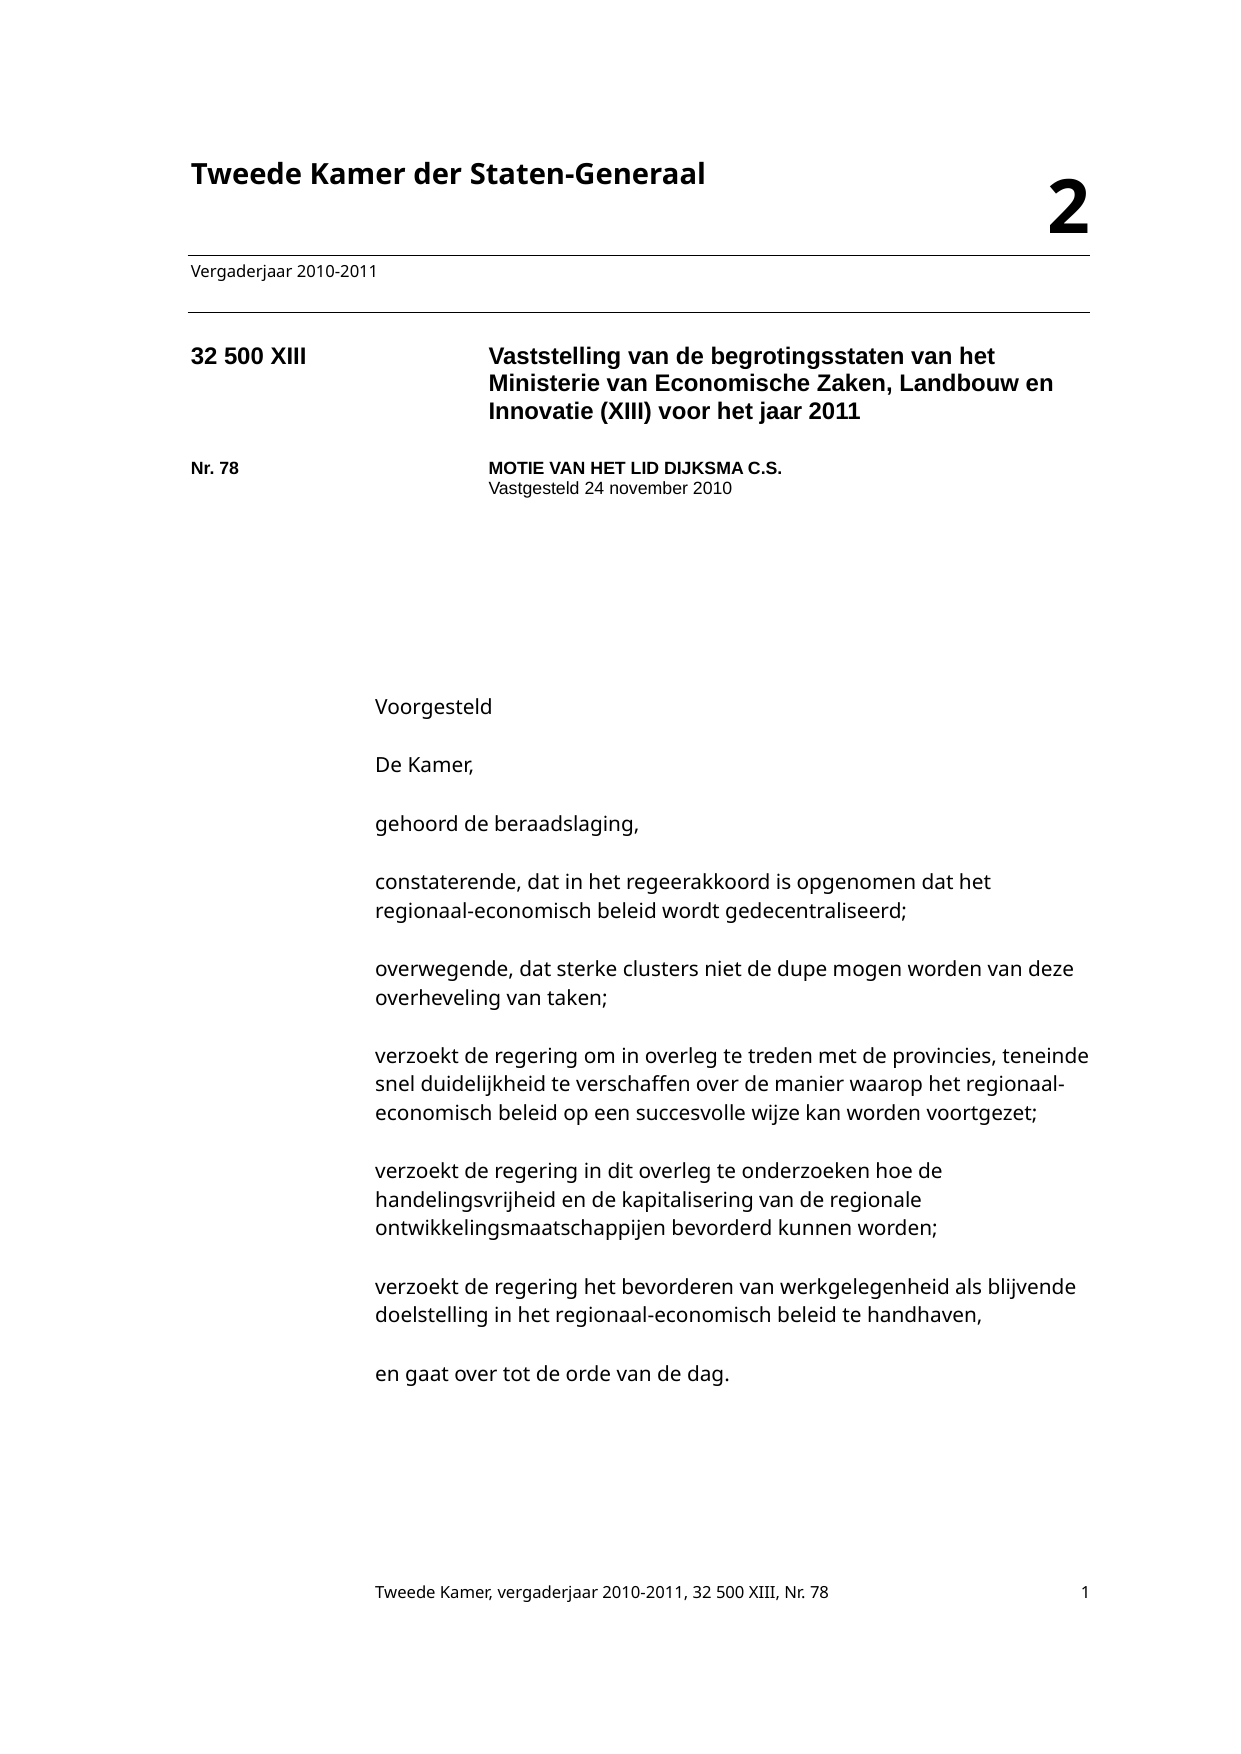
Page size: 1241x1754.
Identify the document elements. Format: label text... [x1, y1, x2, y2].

text gehoord de beraadslaging, [375, 809, 1090, 837]
text overwegende, dat sterke clusters niet de dupe mogen worden van deze overheveling van taken; [375, 954, 1090, 1011]
table_cell [485, 256, 1090, 312]
text verzoekt de regering in dit overleg te onderzoeken hoe de handelingsvrijheid en de kapitalisering van de regionale ontwikkelingsmaatschappijen bevorderd kunnen worden; [375, 1156, 1090, 1242]
table_cell [485, 313, 1090, 339]
table_cell 32 500 XIII [188, 339, 485, 454]
table_cell Vergaderjaar 2010-2011 [188, 256, 485, 312]
table_header Tweede Kamer der Staten-Generaal [188, 150, 909, 255]
table_cell MOTIE VAN HET LID DIJKSMA C.S. Vastgesteld 24 november 2010 [485, 455, 1090, 573]
text Voorgesteld [375, 692, 1090, 721]
text De Kamer, [375, 751, 1090, 779]
text verzoekt de regering het bevorderen van werkgelegenheid als blijvende doelstelling in het regionaal-economisch beleid te handhaven, [375, 1272, 1090, 1329]
table_cell [188, 313, 485, 339]
table_cell Nr. 78 [188, 455, 485, 573]
text constaterende, dat in het regeerakkoord is opgenomen dat het regionaal-economisch beleid wordt gedecentraliseerd; [375, 867, 1090, 924]
table_cell Vaststelling van de begrotingsstaten van het Ministerie van Economische Zaken, Landbouw en Innovatie (XIII) voor het jaar 2011 [485, 339, 1090, 454]
text verzoekt de regering om in overleg te treden met de provincies, teneinde snel duidelijkheid te verschaffen over de manier waarop het regionaal-economisch beleid op een succesvolle wijze kan worden voortgezet; [375, 1041, 1090, 1126]
table_header 2 [910, 150, 1090, 255]
text en gaat over tot de orde van de dag. [375, 1359, 1090, 1387]
